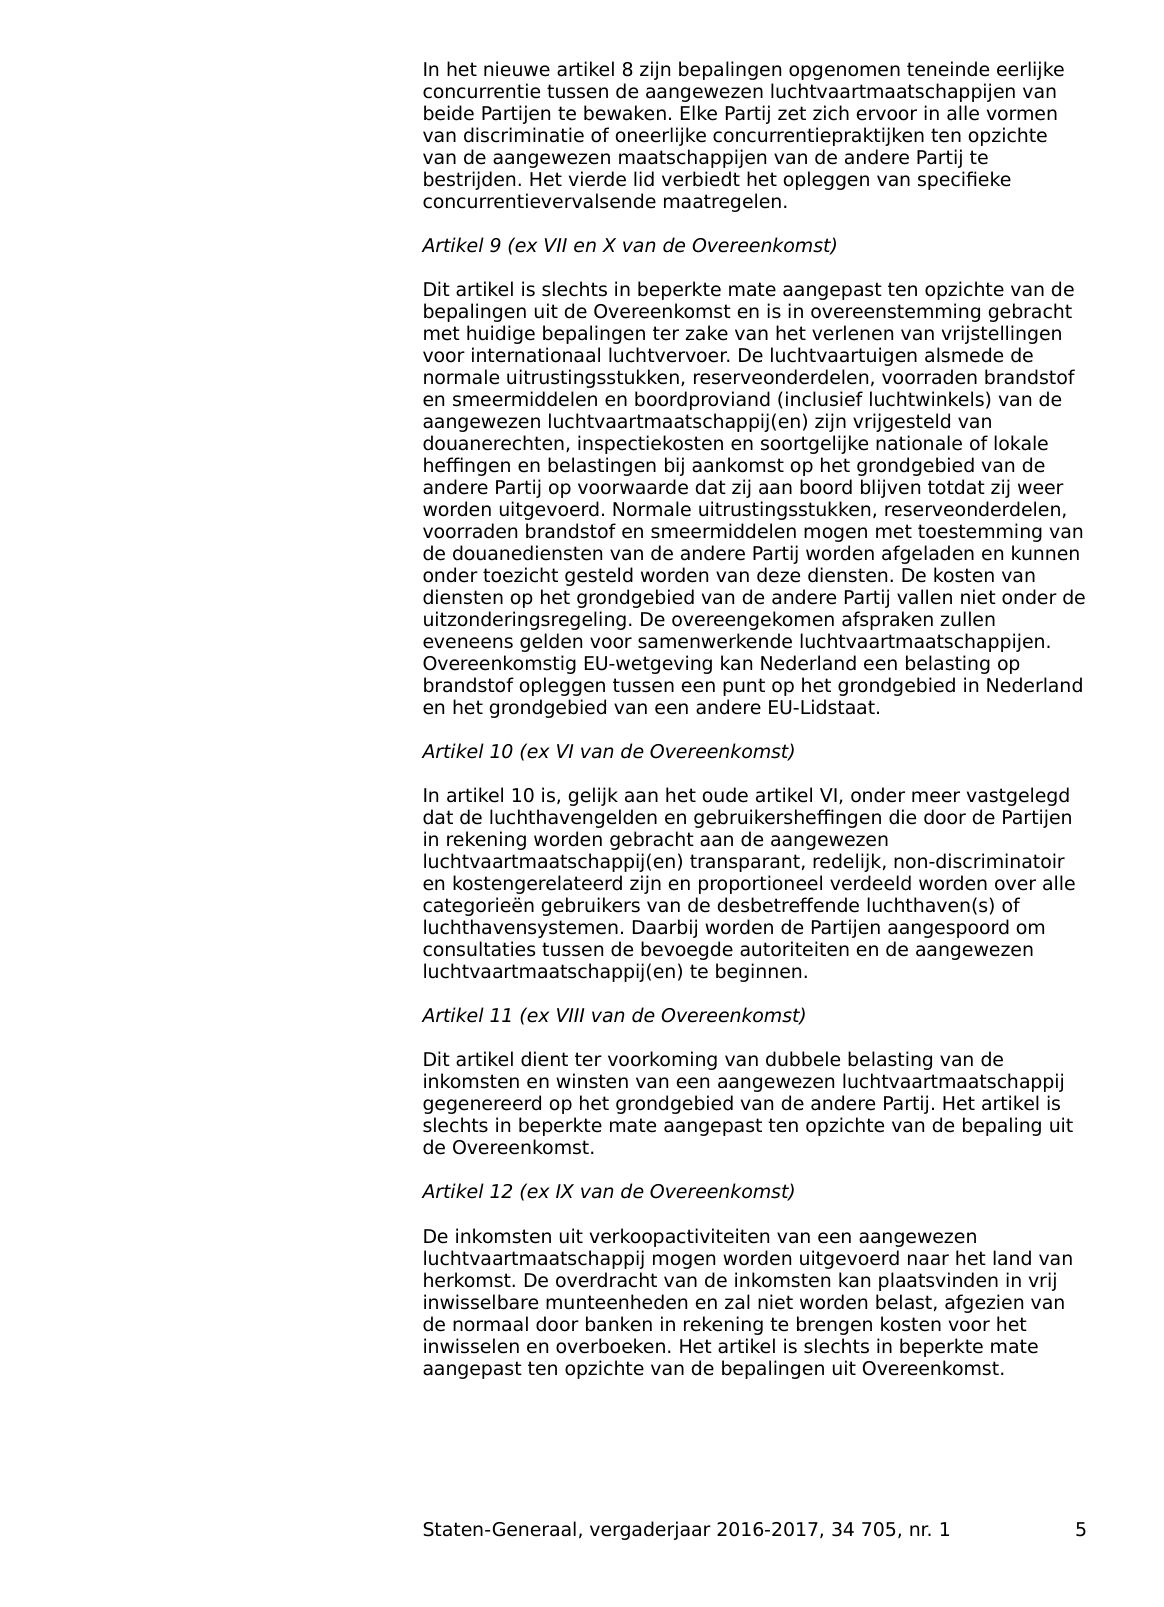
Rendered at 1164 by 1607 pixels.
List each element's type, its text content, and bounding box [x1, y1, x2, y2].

subtitle Artikel 9 (ex VII en X van de Overeenkomst) [422, 235, 1087, 257]
subtitle Artikel 11 (ex VIII van de Overeenkomst) [422, 1005, 1087, 1027]
subtitle Artikel 10 (ex VI van de Overeenkomst) [422, 741, 1087, 763]
text Dit artikel is slechts in beperkte mate aangepast ten opzichte van de bepalingen uit de Overeenkomst en is in overeenstemming gebracht met huidige bepalingen ter zake van het verlenen van vrijstellingen voor internationaal luchtvervoer. De luchtvaartuigen alsmede de normale uitrustingsstukken, reserveonderdelen, voorraden brandstof en smeermiddelen en boordproviand (inclusief luchtwinkels) van de aangewezen luchtvaartmaatschappij(en) zijn vrijgesteld van douanerechten, inspectiekosten en soortgelijke nationale of lokale heffingen en belastingen bij aankomst op het grondgebied van de andere Partij op voorwaarde dat zij aan boord blijven totdat zij weer worden uitgevoerd. Normale uitrustingsstukken, reserveonderdelen, voorraden brandstof en smeermiddelen mogen met toestemming van de douanediensten van de andere Partij worden afgeladen en kunnen onder toezicht gesteld worden van deze diensten. De kosten van diensten op het grondgebied van de andere Partij vallen niet onder de uitzonderingsregeling. De overeengekomen afspraken zullen eveneens gelden voor samenwerkende luchtvaartmaatschappijen. Overeenkomstig EU-wetgeving kan Nederland een belasting op brandstof opleggen tussen een punt op het grondgebied in Nederland en het grondgebied van een andere EU-Lidstaat. [422, 279, 1087, 719]
text In het nieuwe artikel 8 zijn bepalingen opgenomen teneinde eerlijke concurrentie tussen de aangewezen luchtvaartmaatschappijen van beide Partijen te bewaken. Elke Partij zet zich ervoor in alle vormen van discriminatie of oneerlijke concurrentiepraktijken ten opzichte van de aangewezen maatschappijen van de andere Partij te bestrijden. Het vierde lid verbiedt het opleggen van specifieke concurrentievervalsende maatregelen. [422, 59, 1087, 213]
text In artikel 10 is, gelijk aan het oude artikel VI, onder meer vastgelegd dat de luchthavengelden en gebruikersheffingen die door de Partijen in rekening worden gebracht aan de aangewezen luchtvaartmaatschappij(en) transparant, redelijk, non-discriminatoir en kostengerelateerd zijn en proportioneel verdeeld worden over alle categorieën gebruikers van de desbetreffende luchthaven(s) of luchthavensystemen. Daarbij worden de Partijen aangespoord om consultaties tussen de bevoegde autoriteiten en de aangewezen luchtvaartmaatschappij(en) te beginnen. [422, 785, 1087, 983]
text De inkomsten uit verkoopactiviteiten van een aangewezen luchtvaartmaatschappij mogen worden uitgevoerd naar het land van herkomst. De overdracht van de inkomsten kan plaatsvinden in vrij inwisselbare munteenheden en zal niet worden belast, afgezien van de normaal door banken in rekening te brengen kosten voor het inwisselen en overboeken. Het artikel is slechts in beperkte mate aangepast ten opzichte van de bepalingen uit Overeenkomst. [422, 1226, 1087, 1379]
text Dit artikel dient ter voorkoming van dubbele belasting van de inkomsten en winsten van een aangewezen luchtvaartmaatschappij gegenereerd op het grondgebied van de andere Partij. Het artikel is slechts in beperkte mate aangepast ten opzichte van de bepaling uit de Overeenkomst. [422, 1049, 1087, 1159]
subtitle Artikel 12 (ex IX van de Overeenkomst) [422, 1181, 1087, 1203]
